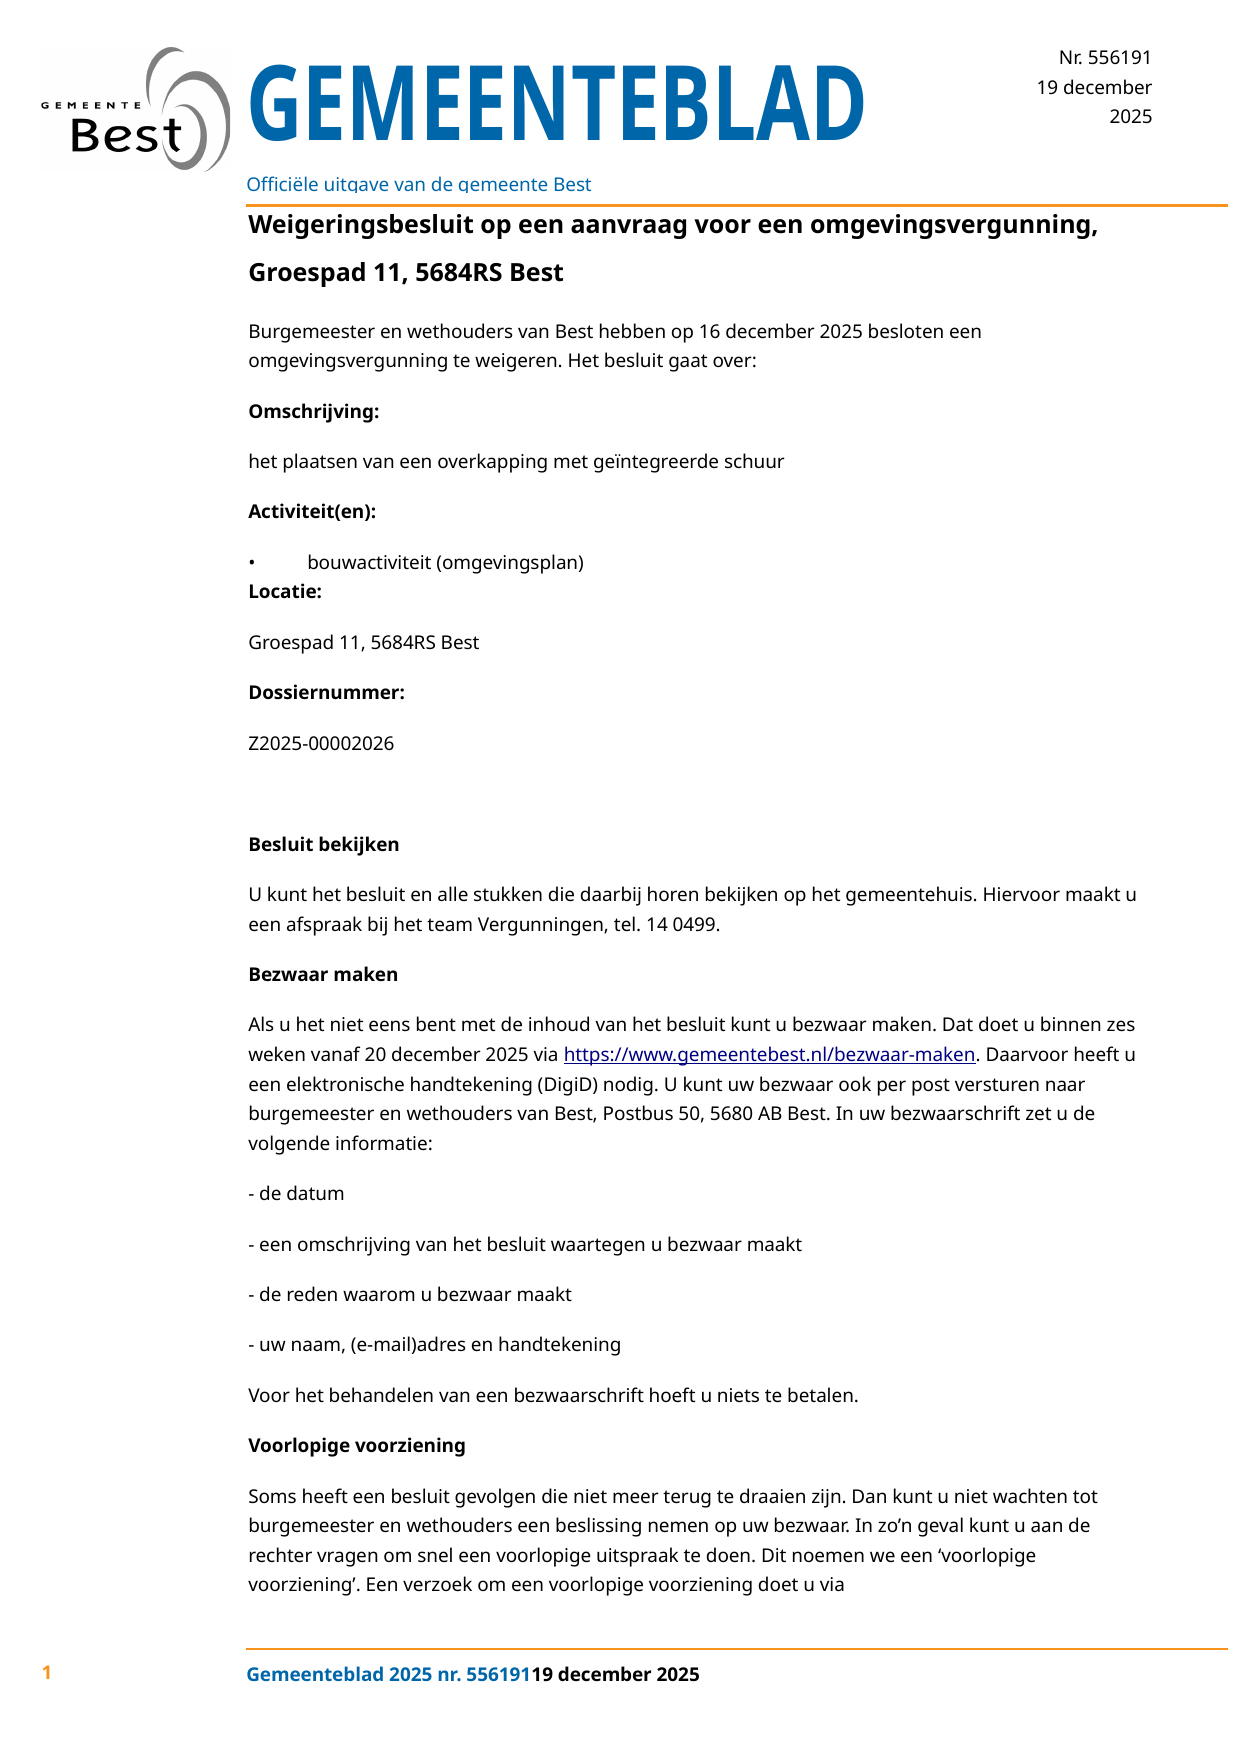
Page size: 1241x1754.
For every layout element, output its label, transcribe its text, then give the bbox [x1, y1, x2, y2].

text het plaatsen van een overkapping met geïntegreerde schuur [248, 448, 1152, 474]
text - een omschrijving van het besluit waartegen u bezwaar maakt [248, 1231, 1152, 1257]
text Z2025-00002026 [248, 730, 1152, 756]
text Bezwaar maken [248, 961, 1152, 987]
text Omschrijving: [248, 398, 1152, 424]
text Voor het behandelen van een bezwaarschrift hoeft u niets te betalen. [248, 1382, 1152, 1408]
text Weigeringsbesluit op een aanvraag voor een omgevingsvergunning, Groespad 11, 5684RS Best [248, 207, 1152, 288]
text Als u het niet eens bent met de inhoud van het besluit kunt u bezwaar maken. Dat doet u binnen zes weken vanaf 20 december 2025 via https://www.gemeentebest.nl/bezwaar-maken. Daarvoor heeft u een elektronische handtekening (DigiD) nodig. U kunt uw bezwaar ook per post versturen naar burgemeester en wethouders van Best, Postbus 50, 5680 AB Best. In uw bezwaarschrift zet u de volgende informatie: [248, 1012, 1152, 1156]
picture [41, 47, 231, 172]
text - de datum [248, 1180, 1152, 1206]
text Groespad 11, 5684RS Best [248, 629, 1152, 655]
text U kunt het besluit en alle stukken die daarbij horen bekijken op het gemeentehuis. Hiervoor maakt u een afspraak bij het team Vergunningen, tel. 14 0499. [248, 881, 1152, 937]
text Soms heeft een besluit gevolgen die niet meer terug te draaien zijn. Dan kunt u niet wachten tot burgemeester en wethouders een beslissing nemen op uw bezwaar. In zo’n geval kunt u aan de rechter vragen om snel een voorlopige uitspraak te doen. Dit noemen we een ‘voorlopige voorziening’. Een verzoek om een voorlopige voorziening doet u via [248, 1483, 1152, 1597]
text - uw naam, (e-mail)adres en handtekening [248, 1332, 1152, 1357]
text Besluit bekijken [248, 831, 1152, 857]
text Voorlopige voorziening [248, 1432, 1152, 1458]
text Activiteit(en): [248, 499, 1152, 524]
text Locatie: [248, 579, 1152, 604]
list bouwactiviteit (omgevingsplan) [248, 549, 1152, 575]
text Dossiernummer: [248, 679, 1152, 705]
text Burgemeester en wethouders van Best hebben op 16 december 2025 besloten een omgevingsvergunning te weigeren. Het besluit gaat over: [248, 318, 1152, 373]
text - de reden waarom u bezwaar maakt [248, 1281, 1152, 1307]
